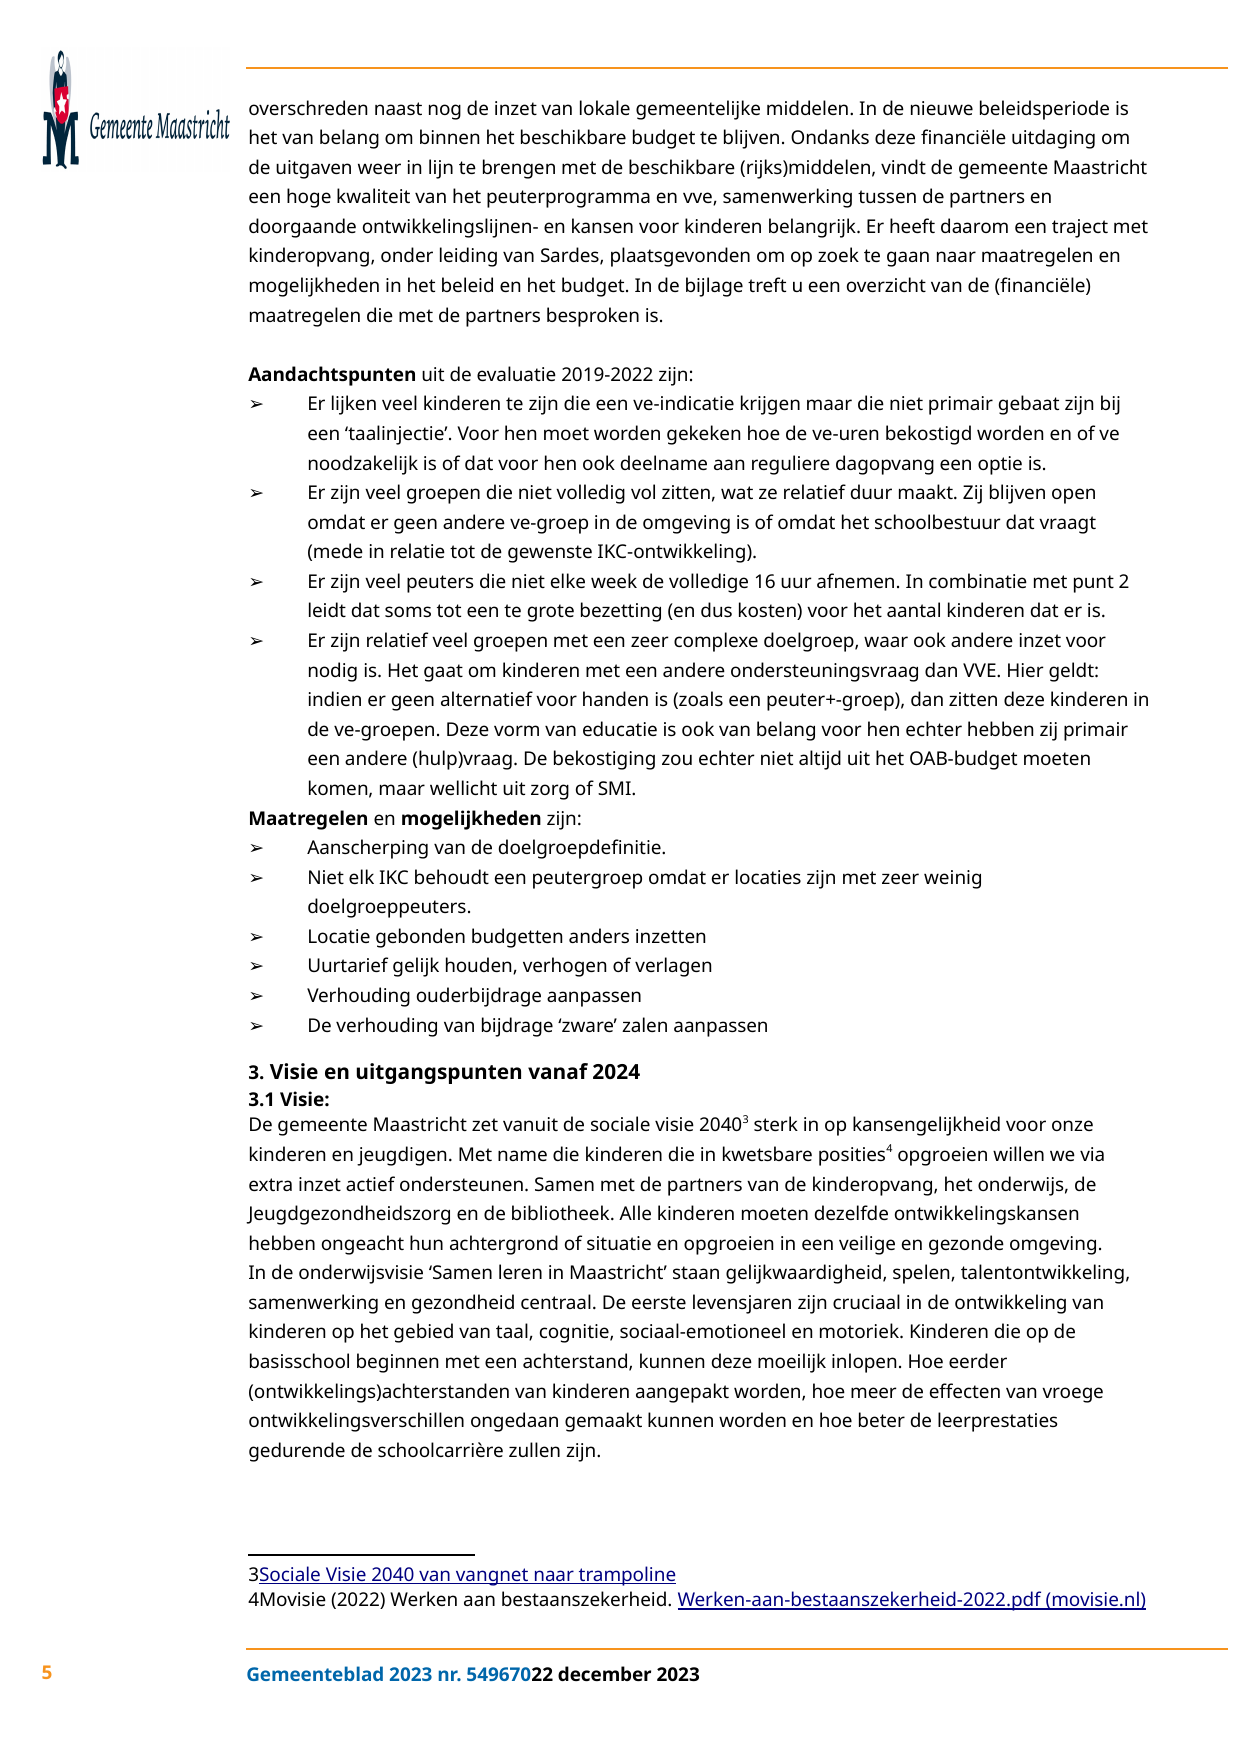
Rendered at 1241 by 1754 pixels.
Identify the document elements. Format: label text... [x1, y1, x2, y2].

list Locatie gebonden budgetten anders inzetten [248, 923, 1152, 949]
text In de onderwijsvisie ‘Samen leren in Maastricht’ staan gelijkwaardigheid, spelen, talentontwikkeling, samenwerking en gezondheid centraal. De eerste levensjaren zijn cruciaal in de ontwikkeling van kinderen op het gebied van taal, cognitie, sociaal-emotioneel en motoriek. Kinderen die op de basisschool beginnen met een achterstand, kunnen deze moeilijk inlopen. Hoe eerder (ontwikkelings)achterstanden van kinderen aangepakt worden, hoe meer de effecten van vroege ontwikkelingsverschillen ongedaan gemaakt kunnen worden en hoe beter de leerprestaties gedurende de schoolcarrière zullen zijn. [248, 1259, 1152, 1463]
text Sociale Visie 2040 van vangnet naar trampoline [248, 1561, 1152, 1586]
list Aanscherping van de doelgroepdefinitie. [248, 834, 1152, 860]
picture [41, 47, 231, 172]
text Aandachtspunten uit de evaluatie 2019-2022 zijn: [248, 361, 1152, 387]
list Er zijn veel peuters die niet elke week de volledige 16 uur afnemen. In combinatie met punt 2 leidt dat soms tot een te grote bezetting (en dus kosten) voor het aantal kinderen dat er is. [248, 568, 1152, 623]
list De verhouding van bijdrage ‘zware’ zalen aanpassen [248, 1012, 1152, 1038]
list Er zijn veel groepen die niet volledig vol zitten, wat ze relatief duur maakt. Zij blijven open omdat er geen andere ve-groep in de omgeving is of omdat het schoolbestuur dat vraagt (mede in relatie tot de gewenste IKC-ontwikkeling). [248, 479, 1152, 564]
text 3. Visie en uitgangspunten vanaf 2024 [248, 1057, 1152, 1086]
text Maatregelen en mogelijkheden zijn: [248, 805, 1152, 831]
list Er lijken veel kinderen te zijn die een ve-indicatie krijgen maar die niet primair gebaat zijn bij een ‘taalinjectie’. Voor hen moet worden gekeken hoe de ve-uren bekostigd worden en of ve noodzakelijk is of dat voor hen ook deelname aan reguliere dagopvang een optie is. [248, 391, 1152, 476]
text 3.1 Visie: [248, 1086, 1152, 1112]
list Verhouding ouderbijdrage aanpassen [248, 982, 1152, 1008]
list Uurtarief gelijk houden, verhogen of verlagen [248, 953, 1152, 978]
list Niet elk IKC behoudt een peutergroep omdat er locaties zijn met zeer weinig doelgroeppeuters. [248, 864, 1152, 919]
text Movisie (2022) Werken aan bestaanszekerheid. Werken-aan-bestaanszekerheid-2022.pdf (movisie.nl) [248, 1586, 1152, 1612]
text overschreden naast nog de inzet van lokale gemeentelijke middelen. In de nieuwe beleidsperiode is het van belang om binnen het beschikbare budget te blijven. Ondanks deze financiële uitdaging om de uitgaven weer in lijn te brengen met de beschikbare (rijks)middelen, vindt de gemeente Maastricht een hoge kwaliteit van het peuterprogramma en vve, samenwerking tussen de partners en doorgaande ontwikkelingslijnen- en kansen voor kinderen belangrijk. Er heeft daarom een traject met kinderopvang, onder leiding van Sardes, plaatsgevonden om op zoek te gaan naar maatregelen en mogelijkheden in het beleid en het budget. In de bijlage treft u een overzicht van de (financiële) maatregelen die met de partners besproken is. [248, 95, 1152, 328]
list Er zijn relatief veel groepen met een zeer complexe doelgroep, waar ook andere inzet voor nodig is. Het gaat om kinderen met een andere ondersteuningsvraag dan VVE. Hier geldt: indien er geen alternatief voor handen is (zoals een peuter+-groep), dan zitten deze kinderen in de ve-groepen. Deze vorm van educatie is ook van belang voor hen echter hebben zij primair een andere (hulp)vraag. De bekostiging zou echter niet altijd uit het OAB-budget moeten komen, maar wellicht uit zorg of SMI. [248, 627, 1152, 801]
text De gemeente Maastricht zet vanuit de sociale visie 2040 sterk in op kansengelijkheid voor onze kinderen en jeugdigen. Met name die kinderen die in kwetsbare posities opgroeien willen we via extra inzet actief ondersteunen. Samen met de partners van de kinderopvang, het onderwijs, de Jeugdgezondheidszorg en de bibliotheek. Alle kinderen moeten dezelfde ontwikkelingskansen hebben ongeacht hun achtergrond of situatie en opgroeien in een veilige en gezonde omgeving. [248, 1112, 1152, 1256]
